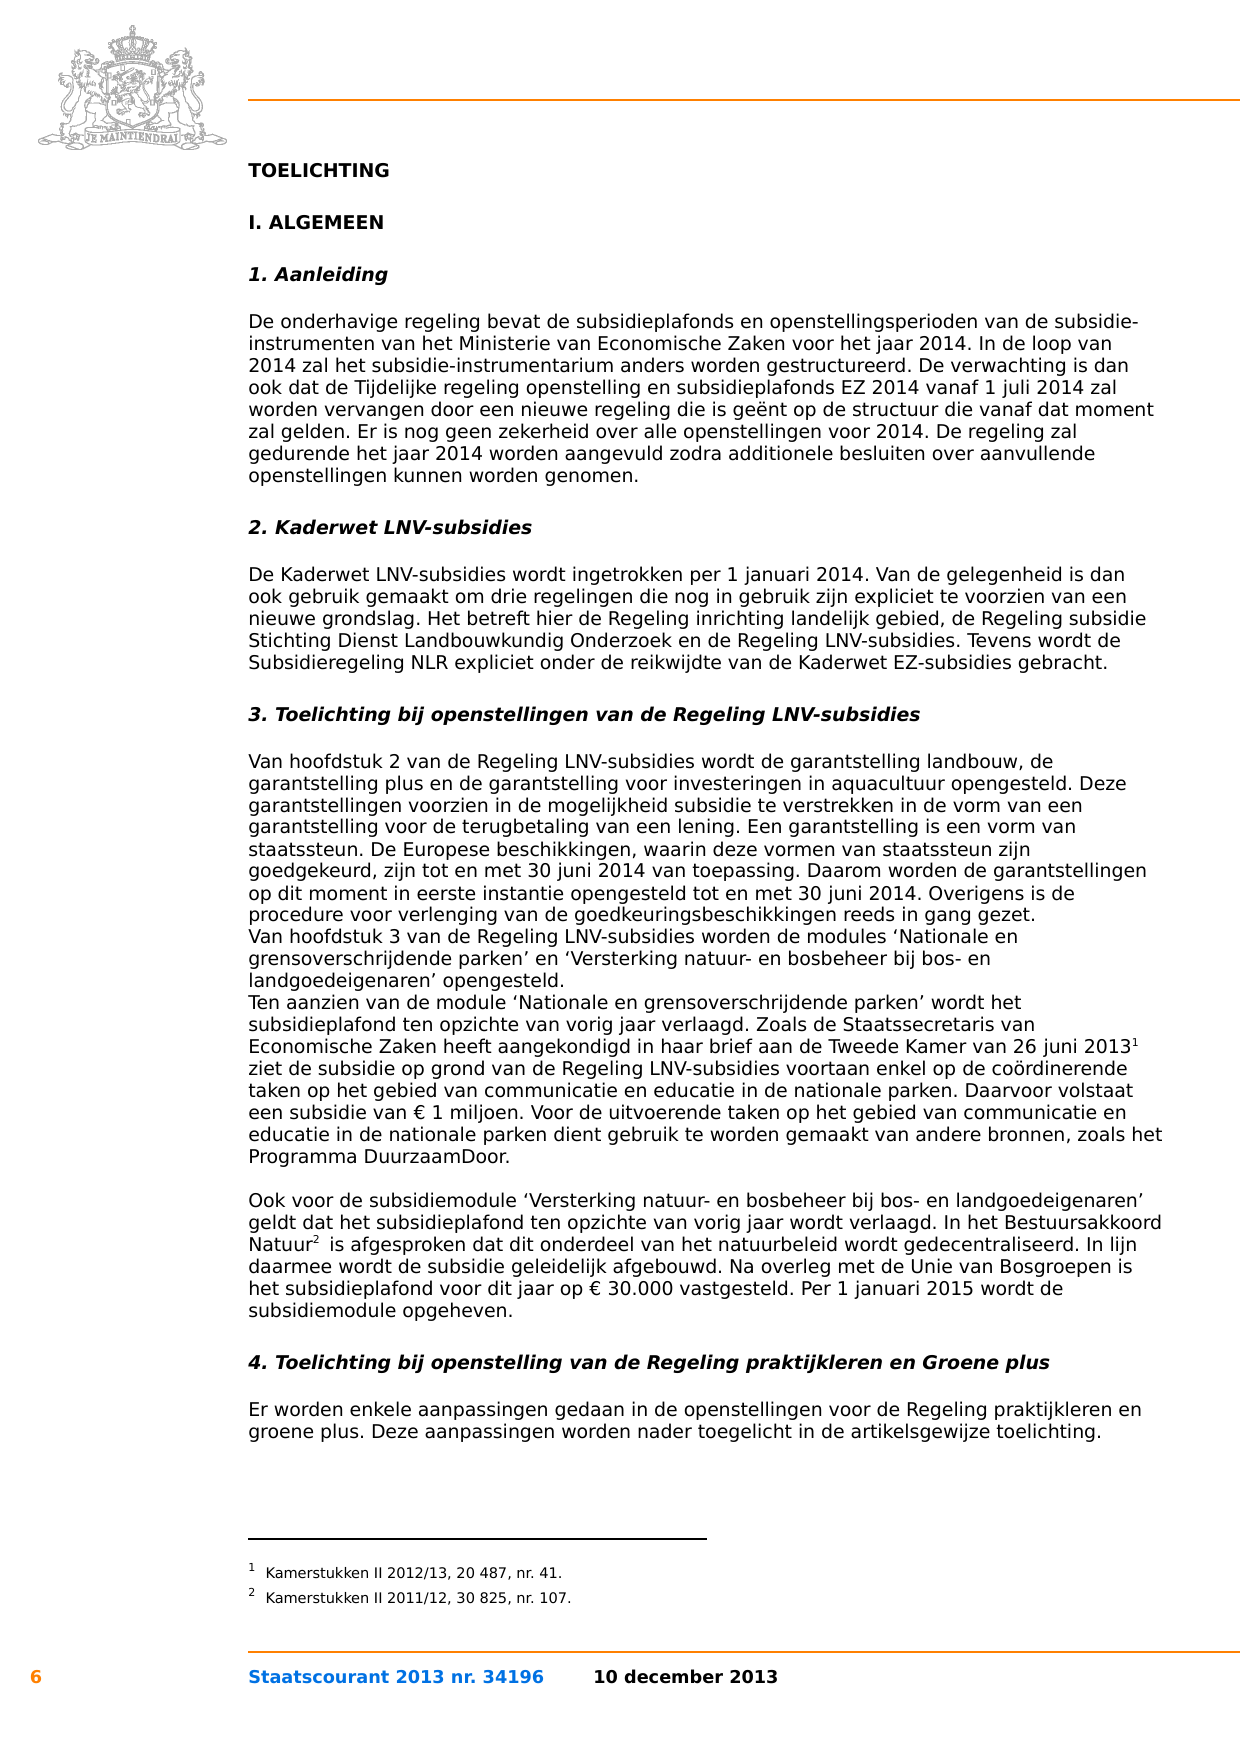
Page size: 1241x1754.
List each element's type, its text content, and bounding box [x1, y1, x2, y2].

subtitle 1. Aanleiding [248, 264, 1163, 286]
text Ook voor de subsidiemodule ‘Versterking natuur- en bosbeheer bij bos- en landgoedeigenaren’ geldt dat het subsidieplafond ten opzichte van vorig jaar wordt verlaagd. In het Bestuursakkoord Natuur is afgesproken dat dit onderdeel van het natuurbeleid wordt gedecentraliseerd. In lijn daarmee wordt de subsidie geleidelijk afgebouwd. Na overleg met de Unie van Bosgroepen is het subsidieplafond voor dit jaar op € 30.000 vastgesteld. Per 1 januari 2015 wordt de subsidiemodule opgeheven. [248, 1190, 1163, 1322]
picture [38, 25, 227, 150]
text Van hoofdstuk 3 van de Regeling LNV-subsidies worden de modules ‘Nationale en grensoverschrijdende parken’ en ‘Versterking natuur- en bosbeheer bij bos- en landgoedeigenaren’ opengesteld. [248, 926, 1163, 992]
subtitle I. ALGEMEEN [248, 212, 1163, 234]
text Kamerstukken II 2012/13, 20 487, nr. 41. [248, 1561, 1163, 1583]
text Ten aanzien van de module ‘Nationale en grensoverschrijdende parken’ wordt het subsidieplafond ten opzichte van vorig jaar verlaagd. Zoals de Staatssecretaris van Economische Zaken heeft aangekondigd in haar brief aan de Tweede Kamer van 26 juni 2013 ziet de subsidie op grond van de Regeling LNV-subsidies voortaan enkel op de coördinerende taken op het gebied van communicatie en educatie in de nationale parken. Daarvoor volstaat een subsidie van € 1 miljoen. Voor de uitvoerende taken op het gebied van communicatie en educatie in de nationale parken dient gebruik te worden gemaakt van andere bronnen, zoals het Programma DuurzaamDoor. [248, 992, 1163, 1168]
subtitle 3. Toelichting bij openstellingen van de Regeling LNV-subsidies [248, 703, 1163, 726]
subtitle TOELICHTING [248, 160, 1163, 182]
text Kamerstukken II 2011/12, 30 825, nr. 107. [248, 1586, 1163, 1608]
text Van hoofdstuk 2 van de Regeling LNV-subsidies wordt de garantstelling landbouw, de garantstelling plus en de garantstelling voor investeringen in aquacultuur opengesteld. Deze garantstellingen voorzien in de mogelijkheid subsidie te verstrekken in de vorm van een garantstelling voor de terugbetaling van een lening. Een garantstelling is een vorm van staatssteun. De Europese beschikkingen, waarin deze vormen van staatssteun zijn goedgekeurd, zijn tot en met 30 juni 2014 van toepassing. Daarom worden de garantstellingen op dit moment in eerste instantie opengesteld tot en met 30 juni 2014. Overigens is de procedure voor verlenging van de goedkeuringsbeschikkingen reeds in gang gezet. [248, 751, 1163, 926]
text Er worden enkele aanpassingen gedaan in de openstellingen voor de Regeling praktijkleren en groene plus. Deze aanpassingen worden nader toegelicht in de artikelsgewijze toelichting. [248, 1399, 1163, 1443]
subtitle 4. Toelichting bij openstelling van de Regeling praktijkleren en Groene plus [248, 1352, 1163, 1374]
text De onderhavige regeling bevat de subsidieplafonds en openstellingsperioden van de subsidie-instrumenten van het Ministerie van Economische Zaken voor het jaar 2014. In de loop van 2014 zal het subsidie-instrumentarium anders worden gestructureerd. De verwachting is dan ook dat de Tijdelijke regeling openstelling en subsidieplafonds EZ 2014 vanaf 1 juli 2014 zal worden vervangen door een nieuwe regeling die is geënt op de structuur die vanaf dat moment zal gelden. Er is nog geen zekerheid over alle openstellingen voor 2014. De regeling zal gedurende het jaar 2014 worden aangevuld zodra additionele besluiten over aanvullende openstellingen kunnen worden genomen. [248, 311, 1163, 487]
subtitle 2. Kaderwet LNV-subsidies [248, 517, 1163, 539]
text De Kaderwet LNV-subsidies wordt ingetrokken per 1 januari 2014. Van de gelegenheid is dan ook gebruik gemaakt om drie regelingen die nog in gebruik zijn expliciet te voorzien van een nieuwe grondslag. Het betreft hier de Regeling inrichting landelijk gebied, de Regeling subsidie Stichting Dienst Landbouwkundig Onderzoek en de Regeling LNV-subsidies. Tevens wordt de Subsidieregeling NLR expliciet onder de reikwijdte van de Kaderwet EZ-subsidies gebracht. [248, 564, 1163, 673]
